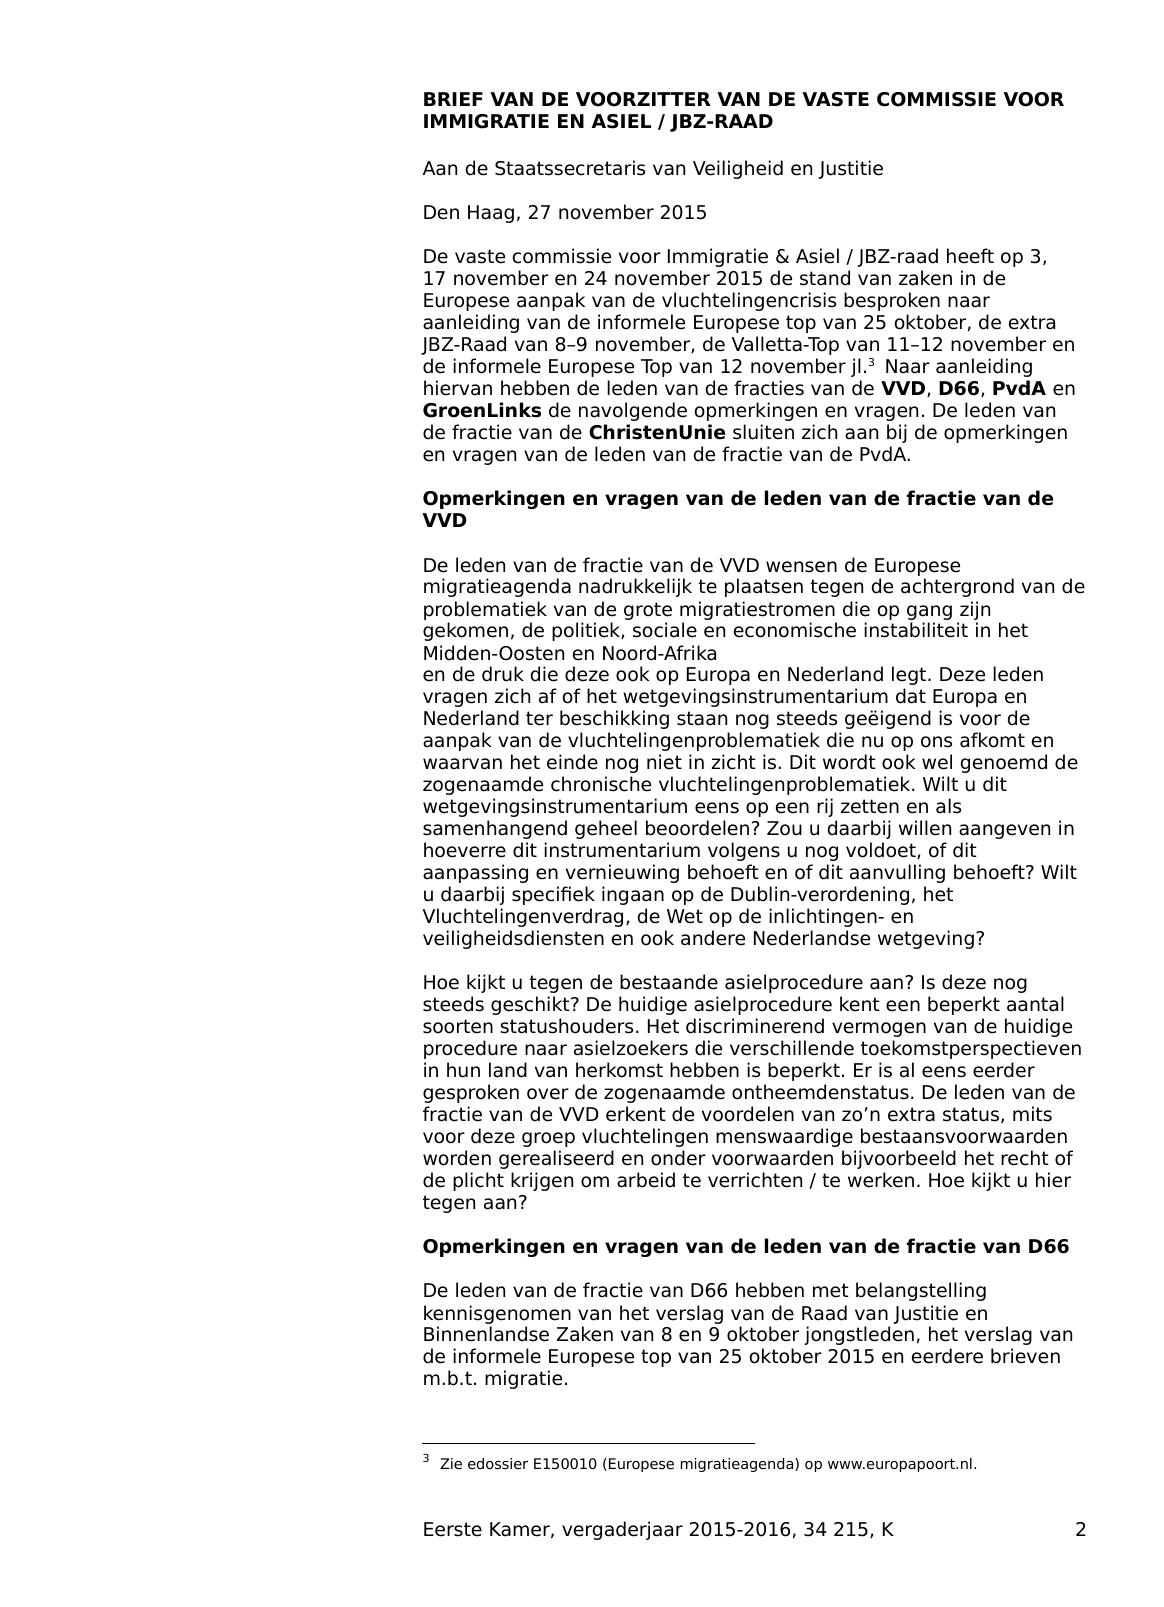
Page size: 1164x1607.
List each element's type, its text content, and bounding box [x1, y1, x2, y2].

text Den Haag, 27 november 2015 [422, 202, 1087, 224]
subtitle Opmerkingen en vragen van de leden van de fractie van de VVD [422, 488, 1087, 532]
text Aan de Staatssecretaris van Veiligheid en Justitie [422, 158, 1087, 180]
subtitle BRIEF VAN DE VOORZITTER VAN DE VASTE COMMISSIE VOOR IMMIGRATIE EN ASIEL / JBZ-RAAD [422, 89, 1087, 133]
text De vaste commissie voor Immigratie & Asiel / JBZ-raad heeft op 3, 17 november en 24 november 2015 de stand van zaken in de Europese aanpak van de vluchtelingencrisis besproken naar aanleiding van de informele Europese top van 25 oktober, de extra JBZ-Raad van 8–9 november, de Valletta-Top van 11–12 november en de informele Europese Top van 12 november jl. Naar aanleiding hiervan hebben de leden van de fracties van de VVD, D66, PvdA en GroenLinks de navolgende opmerkingen en vragen. De leden van de fractie van de ChristenUnie sluiten zich aan bij de opmerkingen en vragen van de leden van de fractie van de PvdA. [422, 246, 1087, 466]
text De leden van de fractie van de VVD wensen de Europese migratieagenda nadrukkelijk te plaatsen tegen de achtergrond van de problematiek van de grote migratiestromen die op gang zijn [422, 554, 1087, 620]
text Zie edossier E150010 (Europese migratieagenda) op www.europapoort.nl. [422, 1452, 1087, 1474]
text en de druk die deze ook op Europa en Nederland legt. Deze leden vragen zich af of het wetgevingsinstrumentarium dat Europa en Nederland ter beschikking staan nog steeds geëigend is voor de aanpak van de vluchtelingenproblematiek die nu op ons afkomt en waarvan het einde nog niet in zicht is. Dit wordt ook wel genoemd de zogenaamde chronische vluchtelingenproblematiek. Wilt u dit wetgevingsinstrumentarium eens op een rij zetten en als samenhangend geheel beoordelen? Zou u daarbij willen aangeven in hoeverre dit instrumentarium volgens u nog voldoet, of dit aanpassing en vernieuwing behoeft en of dit aanvulling behoeft? Wilt u daarbij specifiek ingaan op de Dublin-verordening, het Vluchtelingenverdrag, de Wet op de inlichtingen- en veiligheidsdiensten en ook andere Nederlandse wetgeving? [422, 664, 1087, 950]
text gekomen, de politiek, sociale en economische instabiliteit in het Midden-Oosten en Noord-Afrika [422, 620, 1087, 664]
subtitle Opmerkingen en vragen van de leden van de fractie van D66 [422, 1236, 1087, 1258]
text De leden van de fractie van D66 hebben met belangstelling kennisgenomen van het verslag van de Raad van Justitie en Binnenlandse Zaken van 8 en 9 oktober jongstleden, het verslag van de informele Europese top van 25 oktober 2015 en eerdere brieven m.b.t. migratie. [422, 1280, 1087, 1390]
text Hoe kijkt u tegen de bestaande asielprocedure aan? Is deze nog steeds geschikt? De huidige asielprocedure kent een beperkt aantal soorten statushouders. Het discriminerend vermogen van de huidige procedure naar asielzoekers die verschillende toekomstperspectieven in hun land van herkomst hebben is beperkt. Er is al eens eerder gesproken over de zogenaamde ontheemdenstatus. De leden van de fractie van de VVD erkent de voordelen van zo’n extra status, mits voor deze groep vluchtelingen menswaardige bestaansvoorwaarden worden gerealiseerd en onder voorwaarden bijvoorbeeld het recht of de plicht krijgen om arbeid te verrichten / te werken. Hoe kijkt u hier tegen aan? [422, 972, 1087, 1214]
